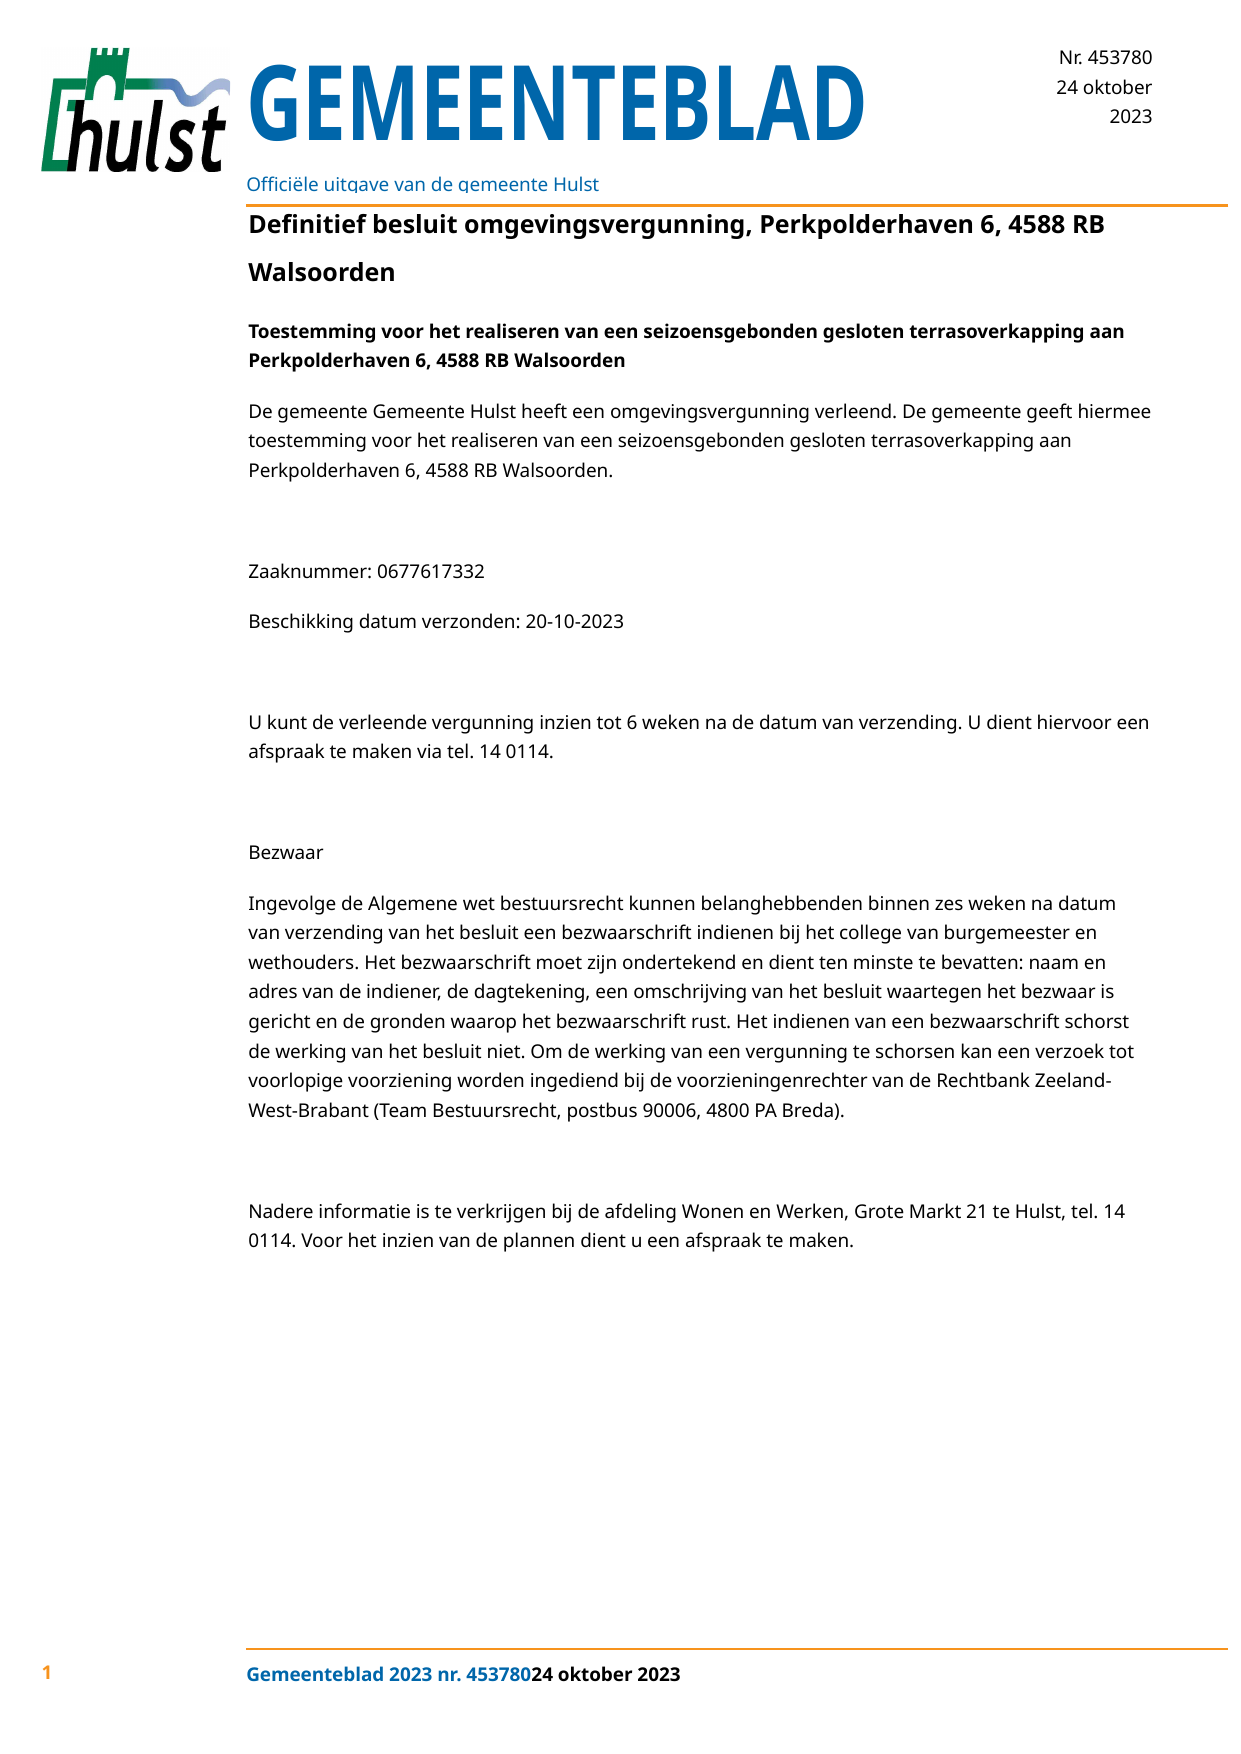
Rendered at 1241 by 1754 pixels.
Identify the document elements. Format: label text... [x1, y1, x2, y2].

text Ingevolge de Algemene wet bestuursrecht kunnen belanghebbenden binnen zes weken na datum van verzending van het besluit een bezwaarschrift indienen bij het college van burgemeester en wethouders. Het bezwaarschrift moet zijn ondertekend en dient ten minste te bevatten: naam en adres van de indiener, de dagtekening, een omschrijving van het besluit waartegen het bezwaar is gericht en de gronden waarop het bezwaarschrift rust. Het indienen van een bezwaarschrift schorst de werking van het besluit niet. Om de werking van een vergunning te schorsen kan een verzoek tot voorlopige voorziening worden ingediend bij de voorzieningenrechter van de Rechtbank Zeeland-West-Brabant (Team Bestuursrecht, postbus 90006, 4800 PA Breda). [248, 890, 1152, 1123]
text Zaaknummer: 0677617332 [248, 558, 1152, 584]
text U kunt de verleende vergunning inzien tot 6 weken na de datum van verzending. U dient hiervoor een afspraak te maken via tel. 14 0114. [248, 709, 1152, 764]
text Toestemming voor het realiseren van een seizoensgebonden gesloten terrasoverkapping aan Perkpolderhaven 6, 4588 RB Walsoorden [248, 318, 1152, 373]
text Bezwaar [248, 839, 1152, 865]
text De gemeente Gemeente Hulst heeft een omgevingsvergunning verleend. De gemeente geeft hiermee toestemming voor het realiseren van een seizoensgebonden gesloten terrasoverkapping aan Perkpolderhaven 6, 4588 RB Walsoorden. [248, 398, 1152, 483]
text Nadere informatie is te verkrijgen bij de afdeling Wonen en Werken, Grote Markt 21 te Hulst, tel. 14 0114. Voor het inzien van de plannen dient u een afspraak te maken. [248, 1198, 1152, 1253]
text Beschikking datum verzonden: 20-10-2023 [248, 608, 1152, 634]
text Definitief besluit omgevingsvergunning, Perkpolderhaven 6, 4588 RB Walsoorden [248, 207, 1152, 288]
picture [41, 47, 231, 172]
